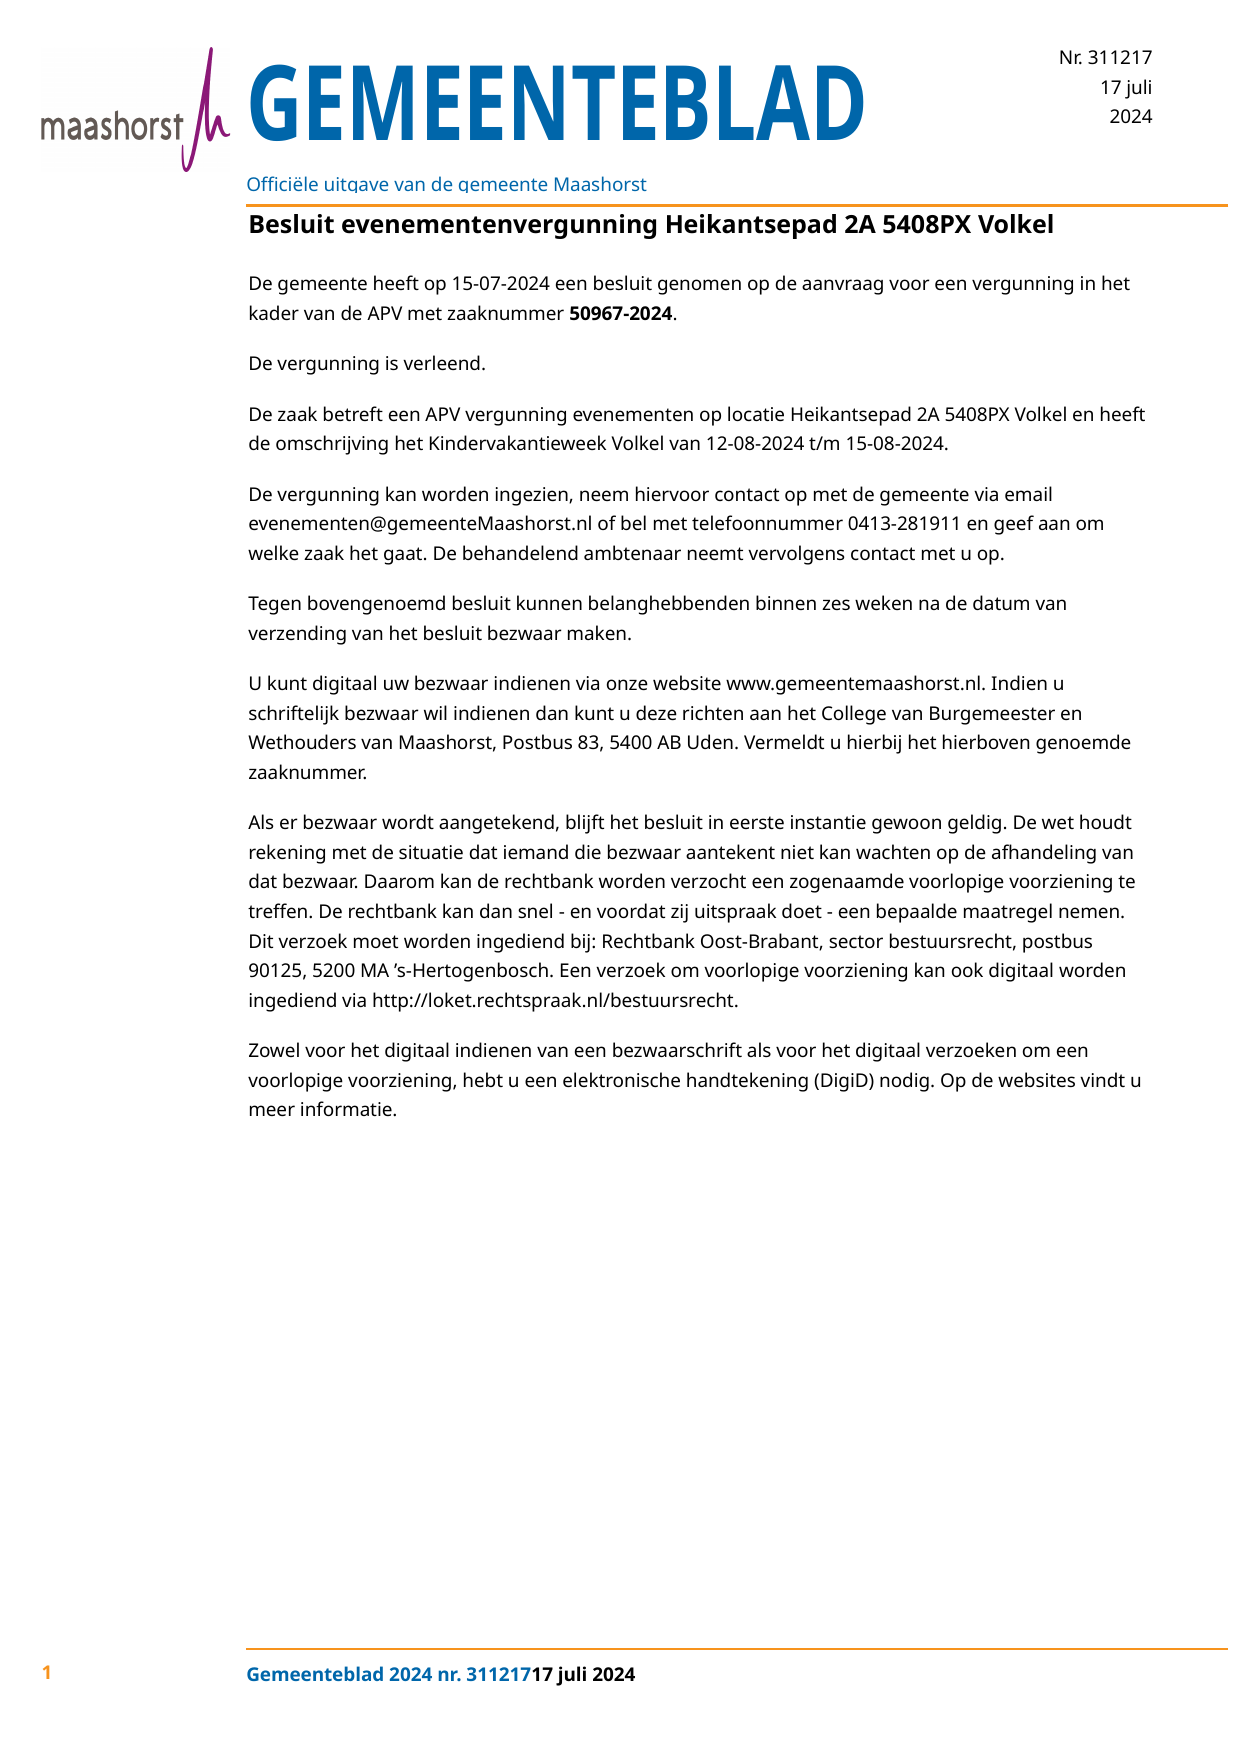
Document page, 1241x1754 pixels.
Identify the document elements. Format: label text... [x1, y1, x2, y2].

text Tegen bovengenoemd besluit kunnen belanghebbenden binnen zes weken na de datum van verzending van het besluit bezwaar maken. [248, 590, 1152, 646]
text De gemeente heeft op 15-07-2024 een besluit genomen op de aanvraag voor een vergunning in het kader van de APV met zaaknummer 50967-2024. [248, 270, 1152, 326]
text De zaak betreft een APV vergunning evenementen op locatie Heikantsepad 2A 5408PX Volkel en heeft de omschrijving het Kindervakantieweek Volkel van 12-08-2024 t/m 15-08-2024. [248, 401, 1152, 456]
text De vergunning is verleend. [248, 350, 1152, 376]
text Zowel voor het digitaal indienen van een bezwaarschrift als voor het digitaal verzoeken om een voorlopige voorziening, hebt u een elektronische handtekening (DigiD) nodig. Op de websites vindt u meer informatie. [248, 1037, 1152, 1122]
picture [41, 47, 231, 172]
text Besluit evenementenvergunning Heikantsepad 2A 5408PX Volkel [248, 207, 1152, 241]
text U kunt digitaal uw bezwaar indienen via onze website www.gemeentemaashorst.nl. Indien u schriftelijk bezwaar wil indienen dan kunt u deze richten aan het College van Burgemeester en Wethouders van Maashorst, Postbus 83, 5400 AB Uden. Vermeldt u hierbij het hierboven genoemde zaaknummer. [248, 670, 1152, 785]
text Als er bezwaar wordt aangetekend, blijft het besluit in eerste instantie gewoon geldig. De wet houdt rekening met de situatie dat iemand die bezwaar aantekent niet kan wachten op de afhandeling van dat bezwaar. Daarom kan de rechtbank worden verzocht een zogenaamde voorlopige voorziening te treffen. De rechtbank kan dan snel - en voordat zij uitspraak doet - een bepaalde maatregel nemen. Dit verzoek moet worden ingediend bij: Rechtbank Oost-Brabant, sector bestuursrecht, postbus 90125, 5200 MA ’s-Hertogenbosch. Een verzoek om voorlopige voorziening kan ook digitaal worden ingediend via http://loket.rechtspraak.nl/bestuursrecht. [248, 809, 1152, 1013]
text De vergunning kan worden ingezien, neem hiervoor contact op met de gemeente via email evenementen@gemeenteMaashorst.nl of bel met telefoonnummer 0413-281911 en geef aan om welke zaak het gaat. De behandelend ambtenaar neemt vervolgens contact met u op. [248, 481, 1152, 566]
